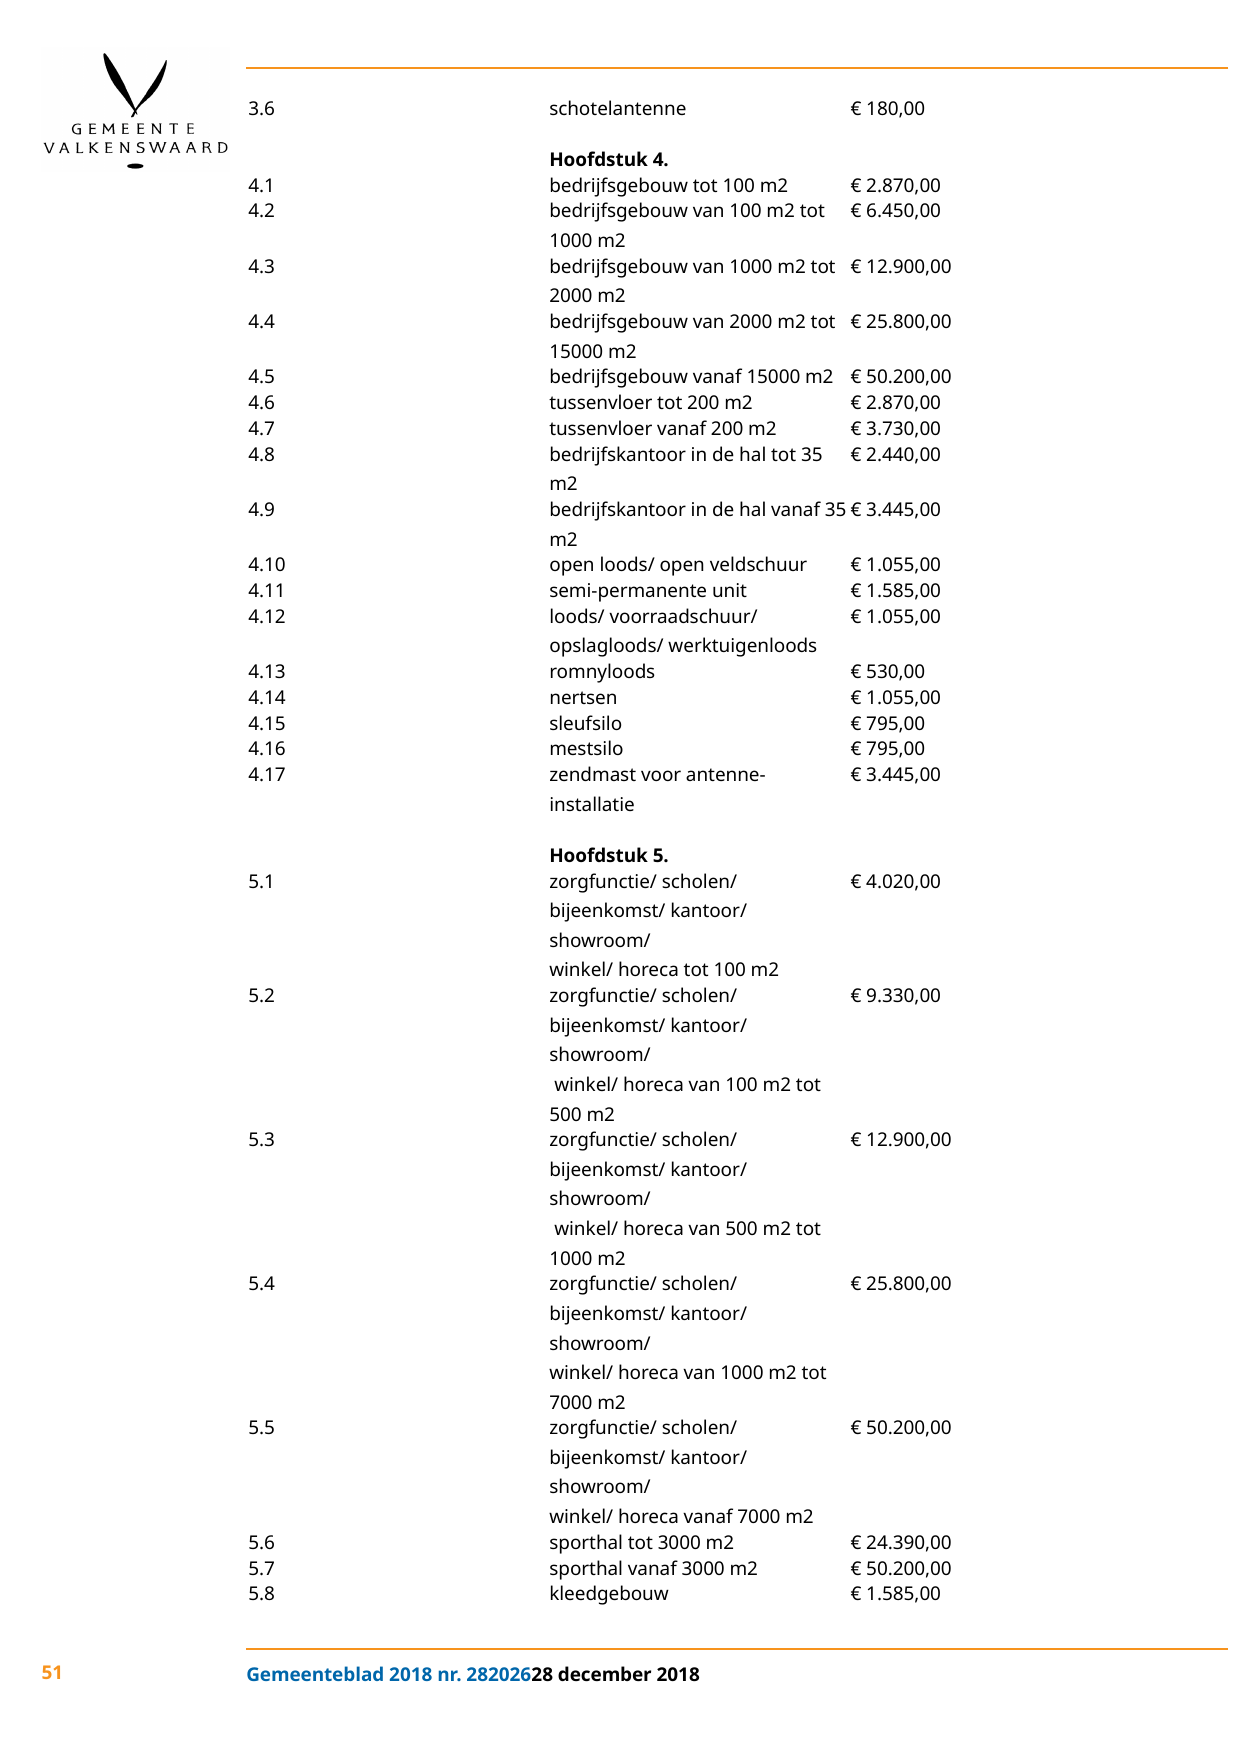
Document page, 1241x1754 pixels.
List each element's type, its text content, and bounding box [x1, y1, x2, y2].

table_cell € 6.450,00 [850, 198, 1152, 253]
table_cell € 530,00 [850, 658, 1152, 684]
table_cell loods/ voorraadschuur/ opslagloods/ werktuigenloods [549, 603, 850, 658]
table_cell [850, 146, 1152, 172]
table_cell zorgfunctie/ scholen/ bijeenkomst/ kantoor/ showroom/ winkel/ horeca van 1000 m2 tot 7000 m2 [549, 1271, 850, 1414]
table_cell € 1.055,00 [850, 551, 1152, 577]
table_cell nertsen [549, 684, 850, 710]
table_cell sleufsilo [549, 710, 850, 735]
table_cell [248, 146, 549, 172]
table_cell 5.1 [248, 868, 549, 982]
table_cell € 3.730,00 [850, 415, 1152, 441]
table_cell 4.4 [248, 308, 549, 364]
table_cell 5.7 [248, 1555, 549, 1581]
table_cell [850, 816, 1152, 842]
table_cell 4.10 [248, 551, 549, 577]
table_cell € 180,00 [850, 95, 1152, 121]
table_cell € 795,00 [850, 735, 1152, 761]
table_cell 4.2 [248, 198, 549, 253]
table_cell [850, 121, 1152, 146]
table_cell € 50.200,00 [850, 364, 1152, 389]
table_cell 4.8 [248, 441, 549, 496]
picture [41, 47, 231, 172]
table_cell bedrijfsgebouw tot 100 m2 [549, 172, 850, 198]
table_cell [850, 842, 1152, 868]
table_cell 5.2 [248, 983, 549, 1126]
table_cell [248, 816, 549, 842]
table_cell € 4.020,00 [850, 868, 1152, 982]
table_cell 4.9 [248, 496, 549, 551]
table_cell bedrijfskantoor in de hal vanaf 35 m2 [549, 496, 850, 551]
table_cell sporthal vanaf 3000 m2 [549, 1555, 850, 1581]
table_cell € 1.585,00 [850, 577, 1152, 603]
table_cell 4.5 [248, 364, 549, 389]
table_cell 4.11 [248, 577, 549, 603]
table_cell zorgfunctie/ scholen/ bijeenkomst/ kantoor/ showroom/ winkel/ horeca van 500 m2 tot 1000 m2 [549, 1126, 850, 1271]
table_cell 4.17 [248, 761, 549, 816]
table_cell zorgfunctie/ scholen/ bijeenkomst/ kantoor/ showroom/ winkel/ horeca tot 100 m2 [549, 868, 850, 982]
table_cell [248, 842, 549, 868]
table_cell zendmast voor antenne-installatie [549, 761, 850, 816]
table_cell bedrijfskantoor in de hal tot 35 m2 [549, 441, 850, 496]
table_cell 5.6 [248, 1529, 549, 1555]
table_cell mestsilo [549, 735, 850, 761]
table_cell 5.5 [248, 1415, 549, 1529]
table_cell bedrijfsgebouw van 2000 m2 tot 15000 m2 [549, 308, 850, 364]
table_cell € 795,00 [850, 710, 1152, 735]
table_cell 4.1 [248, 172, 549, 198]
table_cell schotelantenne [549, 95, 850, 121]
table_cell € 25.800,00 [850, 308, 1152, 364]
table_cell € 25.800,00 [850, 1271, 1152, 1414]
table_cell € 24.390,00 [850, 1529, 1152, 1555]
table_cell [549, 121, 850, 146]
table_cell 3.6 [248, 95, 549, 121]
table_cell € 3.445,00 [850, 761, 1152, 816]
table_cell Hoofdstuk 4. [549, 146, 850, 172]
table_cell bedrijfsgebouw vanaf 15000 m2 [549, 364, 850, 389]
table_cell € 1.055,00 [850, 684, 1152, 710]
table_cell Hoofdstuk 5. [549, 842, 850, 868]
table_cell tussenvloer vanaf 200 m2 [549, 415, 850, 441]
table_cell sporthal tot 3000 m2 [549, 1529, 850, 1555]
table_cell € 9.330,00 [850, 983, 1152, 1126]
table_cell 4.13 [248, 658, 549, 684]
table_cell 4.3 [248, 253, 549, 308]
table_cell 4.16 [248, 735, 549, 761]
table_cell bedrijfsgebouw van 100 m2 tot 1000 m2 [549, 198, 850, 253]
table_cell € 3.445,00 [850, 496, 1152, 551]
table_cell zorgfunctie/ scholen/ bijeenkomst/ kantoor/ showroom/ winkel/ horeca vanaf 7000 m2 [549, 1415, 850, 1529]
table_cell € 2.870,00 [850, 389, 1152, 415]
table_cell 4.6 [248, 389, 549, 415]
table_cell open loods/ open veldschuur [549, 551, 850, 577]
table_cell 4.14 [248, 684, 549, 710]
table_cell € 50.200,00 [850, 1415, 1152, 1529]
table_cell € 12.900,00 [850, 253, 1152, 308]
table_cell € 12.900,00 [850, 1126, 1152, 1271]
table_cell 4.7 [248, 415, 549, 441]
table_cell € 2.870,00 [850, 172, 1152, 198]
table_cell € 50.200,00 [850, 1555, 1152, 1581]
table_cell 5.3 [248, 1126, 549, 1271]
table_cell 5.8 [248, 1581, 549, 1606]
table_cell zorgfunctie/ scholen/ bijeenkomst/ kantoor/ showroom/ winkel/ horeca van 100 m2 tot 500 m2 [549, 983, 850, 1126]
table_cell [549, 816, 850, 842]
table_cell semi-permanente unit [549, 577, 850, 603]
table_cell 4.12 [248, 603, 549, 658]
table_cell 4.15 [248, 710, 549, 735]
table_cell € 1.055,00 [850, 603, 1152, 658]
table_cell [248, 121, 549, 146]
table_cell romnyloods [549, 658, 850, 684]
table_cell € 1.585,00 [850, 1581, 1152, 1606]
table_cell 5.4 [248, 1271, 549, 1414]
table_cell € 2.440,00 [850, 441, 1152, 496]
table_cell tussenvloer tot 200 m2 [549, 389, 850, 415]
table_cell kleedgebouw [549, 1581, 850, 1606]
table_cell bedrijfsgebouw van 1000 m2 tot 2000 m2 [549, 253, 850, 308]
